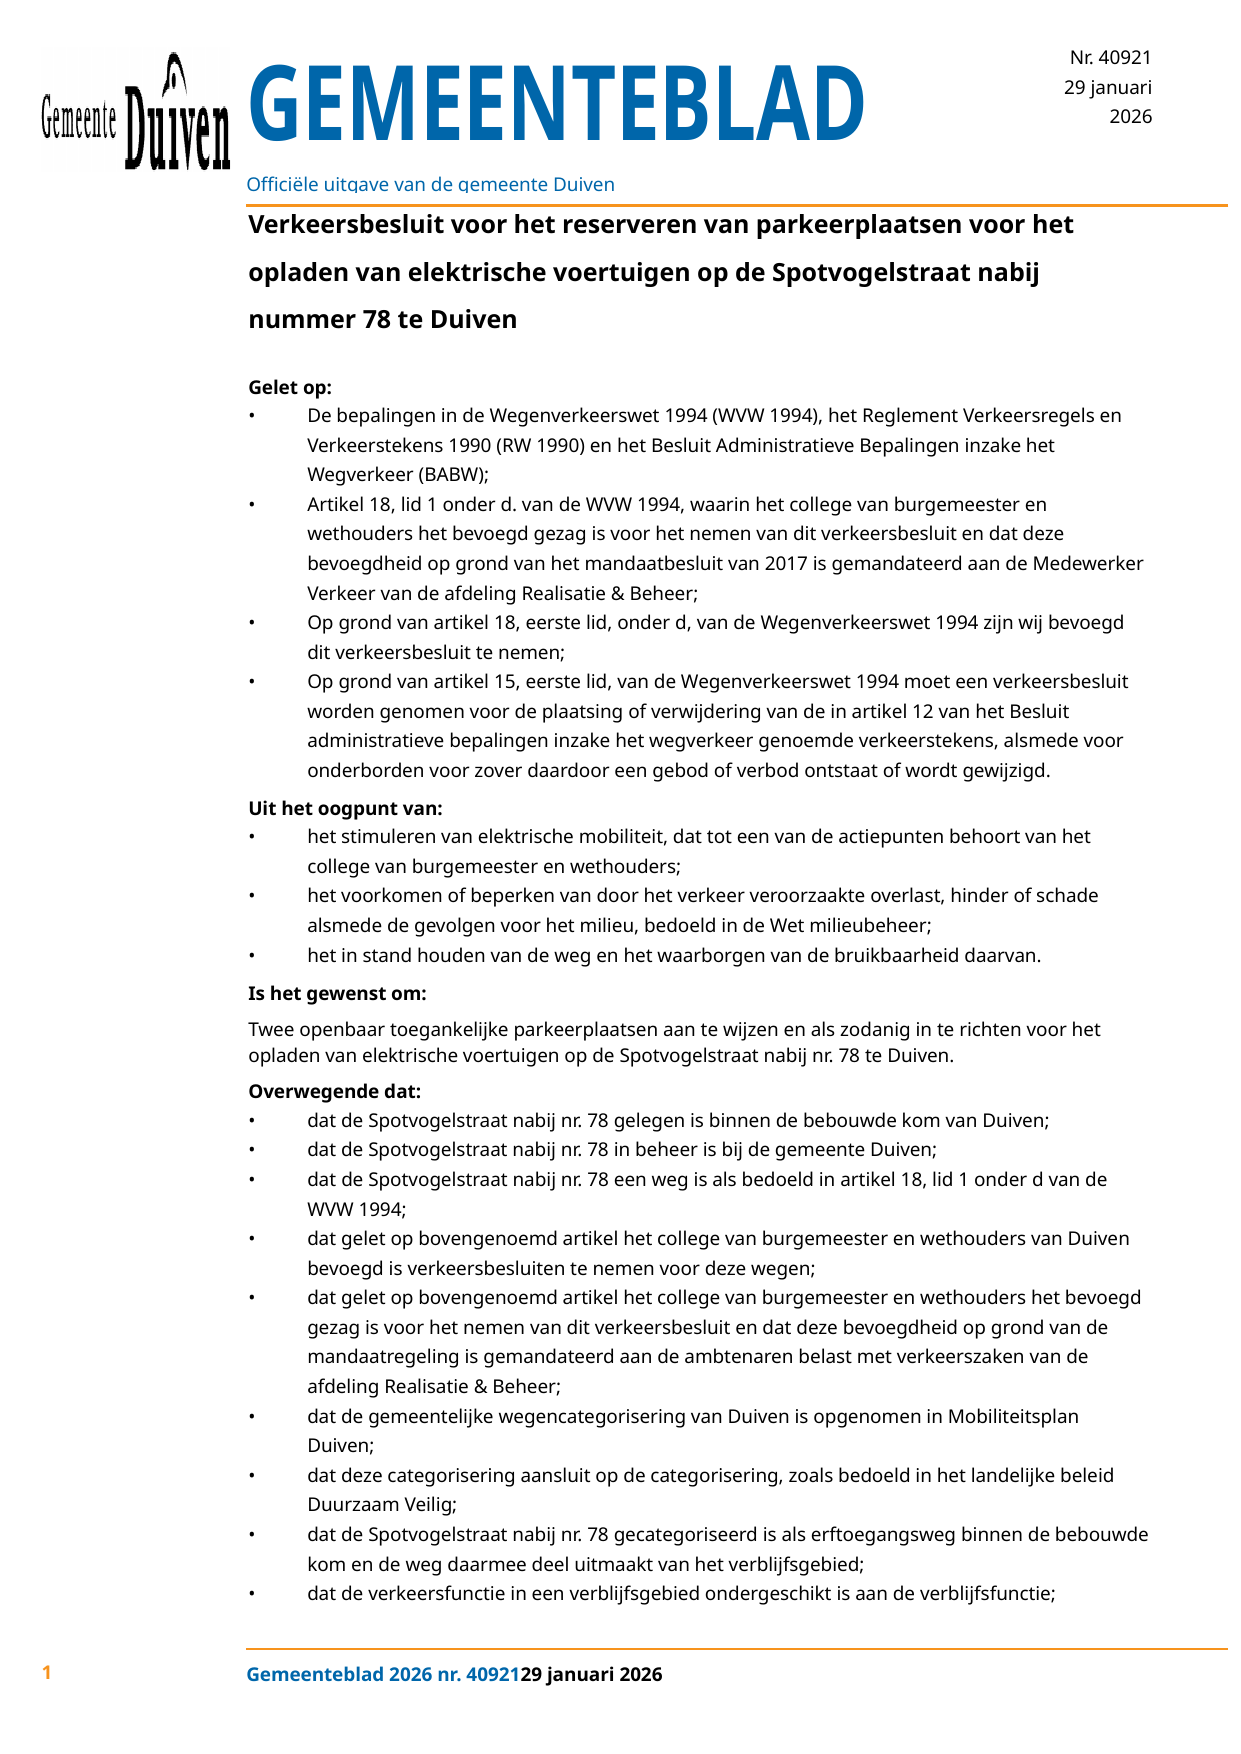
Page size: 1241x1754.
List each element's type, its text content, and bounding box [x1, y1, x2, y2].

text Uit het oogpunt van: [248, 795, 1152, 821]
list het voorkomen of beperken van door het verkeer veroorzaakte overlast, hinder of schade alsmede de gevolgen voor het milieu, bedoeld in de Wet milieubeheer; [248, 883, 1152, 938]
list dat gelet op bovengenoemd artikel het college van burgemeester en wethouders van Duiven bevoegd is verkeersbesluiten te nemen voor deze wegen; [248, 1225, 1152, 1281]
list Artikel 18, lid 1 onder d. van de WVW 1994, waarin het college van burgemeester en wethouders het bevoegd gezag is voor het nemen van dit verkeersbesluit en dat deze bevoegdheid op grond van het mandaatbesluit van 2017 is gemandateerd aan de Medewerker Verkeer van de afdeling Realisatie & Beheer; [248, 491, 1152, 605]
list dat de Spotvogelstraat nabij nr. 78 een weg is als bedoeld in artikel 18, lid 1 onder d van de WVW 1994; [248, 1166, 1152, 1222]
list dat de Spotvogelstraat nabij nr. 78 gelegen is binnen de bebouwde kom van Duiven; [248, 1107, 1152, 1133]
list het in stand houden van de weg en het waarborgen van de bruikbaarheid daarvan. [248, 942, 1152, 967]
list dat gelet op bovengenoemd artikel het college van burgemeester en wethouders het bevoegd gezag is voor het nemen van dit verkeersbesluit en dat deze bevoegdheid op grond van de mandaatregeling is gemandateerd aan de ambtenaren belast met verkeerszaken van de afdeling Realisatie & Beheer; [248, 1284, 1152, 1399]
list dat de Spotvogelstraat nabij nr. 78 in beheer is bij de gemeente Duiven; [248, 1137, 1152, 1162]
text Overwegende dat: [248, 1079, 1152, 1104]
list het stimuleren van elektrische mobiliteit, dat tot een van de actiepunten behoort van het college van burgemeester en wethouders; [248, 823, 1152, 879]
list dat de verkeersfunctie in een verblijfsgebied ondergeschikt is aan de verblijfsfunctie; [248, 1580, 1152, 1606]
list dat deze categorisering aansluit op de categorisering, zoals bedoeld in het landelijke beleid Duurzaam Veilig; [248, 1462, 1152, 1517]
text Is het gewenst om: [248, 980, 1152, 1005]
text Twee openbaar toegankelijke parkeerplaatsen aan te wijzen en als zodanig in te richten voor het opladen van elektrische voertuigen op de Spotvogelstraat nabij nr. 78 te Duiven. [248, 1016, 1152, 1068]
picture [41, 47, 231, 172]
list dat de Spotvogelstraat nabij nr. 78 gecategoriseerd is als erftoegangsweg binnen de bebouwde kom en de weg daarmee deel uitmaakt van het verblijfsgebied; [248, 1521, 1152, 1577]
list Op grond van artikel 15, eerste lid, van de Wegenverkeerswet 1994 moet een verkeersbesluit worden genomen voor de plaatsing of verwijdering van de in artikel 12 van het Besluit administratieve bepalingen inzake het wegverkeer genoemde verkeerstekens, alsmede voor onderborden voor zover daardoor een gebod of verbod ontstaat of wordt gewijzigd. [248, 668, 1152, 783]
list dat de gemeentelijke wegencategorisering van Duiven is opgenomen in Mobiliteitsplan Duiven; [248, 1403, 1152, 1458]
list Op grond van artikel 18, eerste lid, onder d, van de Wegenverkeerswet 1994 zijn wij bevoegd dit verkeersbesluit te nemen; [248, 609, 1152, 664]
text Gelet op: [248, 374, 1152, 399]
list De bepalingen in de Wegenverkeerswet 1994 (WVW 1994), het Reglement Verkeersregels en Verkeerstekens 1990 (RW 1990) en het Besluit Administratieve Bepalingen inzake het Wegverkeer (BABW); [248, 402, 1152, 487]
text Verkeersbesluit voor het reserveren van parkeerplaatsen voor het opladen van elektrische voertuigen op de Spotvogelstraat nabij nummer 78 te Duiven [248, 207, 1152, 336]
